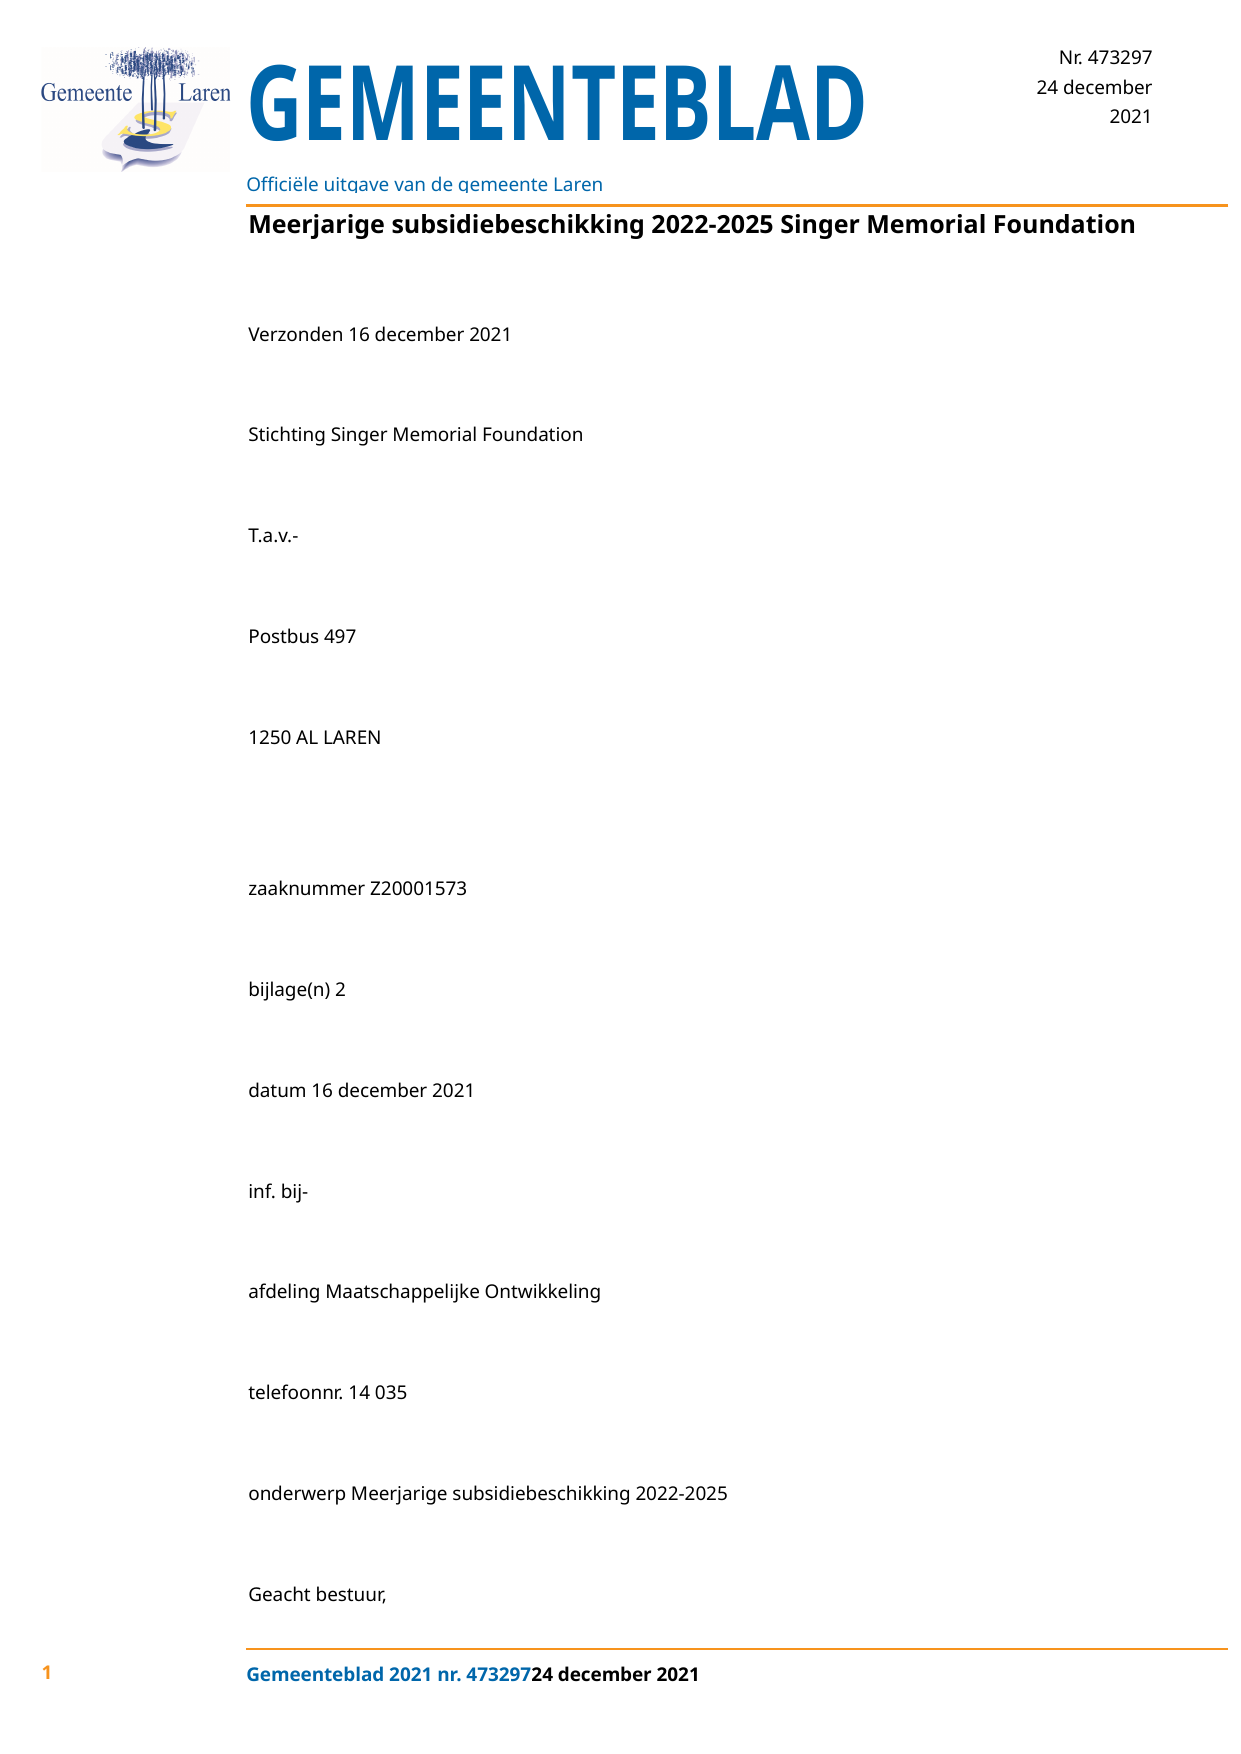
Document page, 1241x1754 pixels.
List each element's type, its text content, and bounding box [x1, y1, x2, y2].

text zaaknummer Z20001573 [248, 875, 1152, 901]
text onderwerp Meerjarige subsidiebeschikking 2022-2025 [248, 1480, 1152, 1506]
text datum 16 december 2021 [248, 1077, 1152, 1103]
picture [41, 47, 231, 172]
text Verzonden 16 december 2021 [248, 321, 1152, 346]
text telefoonnr. 14 035 [248, 1379, 1152, 1405]
text T.a.v.- [248, 522, 1152, 548]
text 1250 AL LAREN [248, 724, 1152, 750]
text Stichting Singer Memorial Foundation [248, 422, 1152, 447]
text Postbus 497 [248, 623, 1152, 649]
text Meerjarige subsidiebeschikking 2022-2025 Singer Memorial Foundation [248, 207, 1152, 241]
text bijlage(n) 2 [248, 976, 1152, 1002]
text Geacht bestuur, [248, 1581, 1152, 1607]
text inf. bij- [248, 1178, 1152, 1203]
text afdeling Maatschappelijke Ontwikkeling [248, 1279, 1152, 1304]
